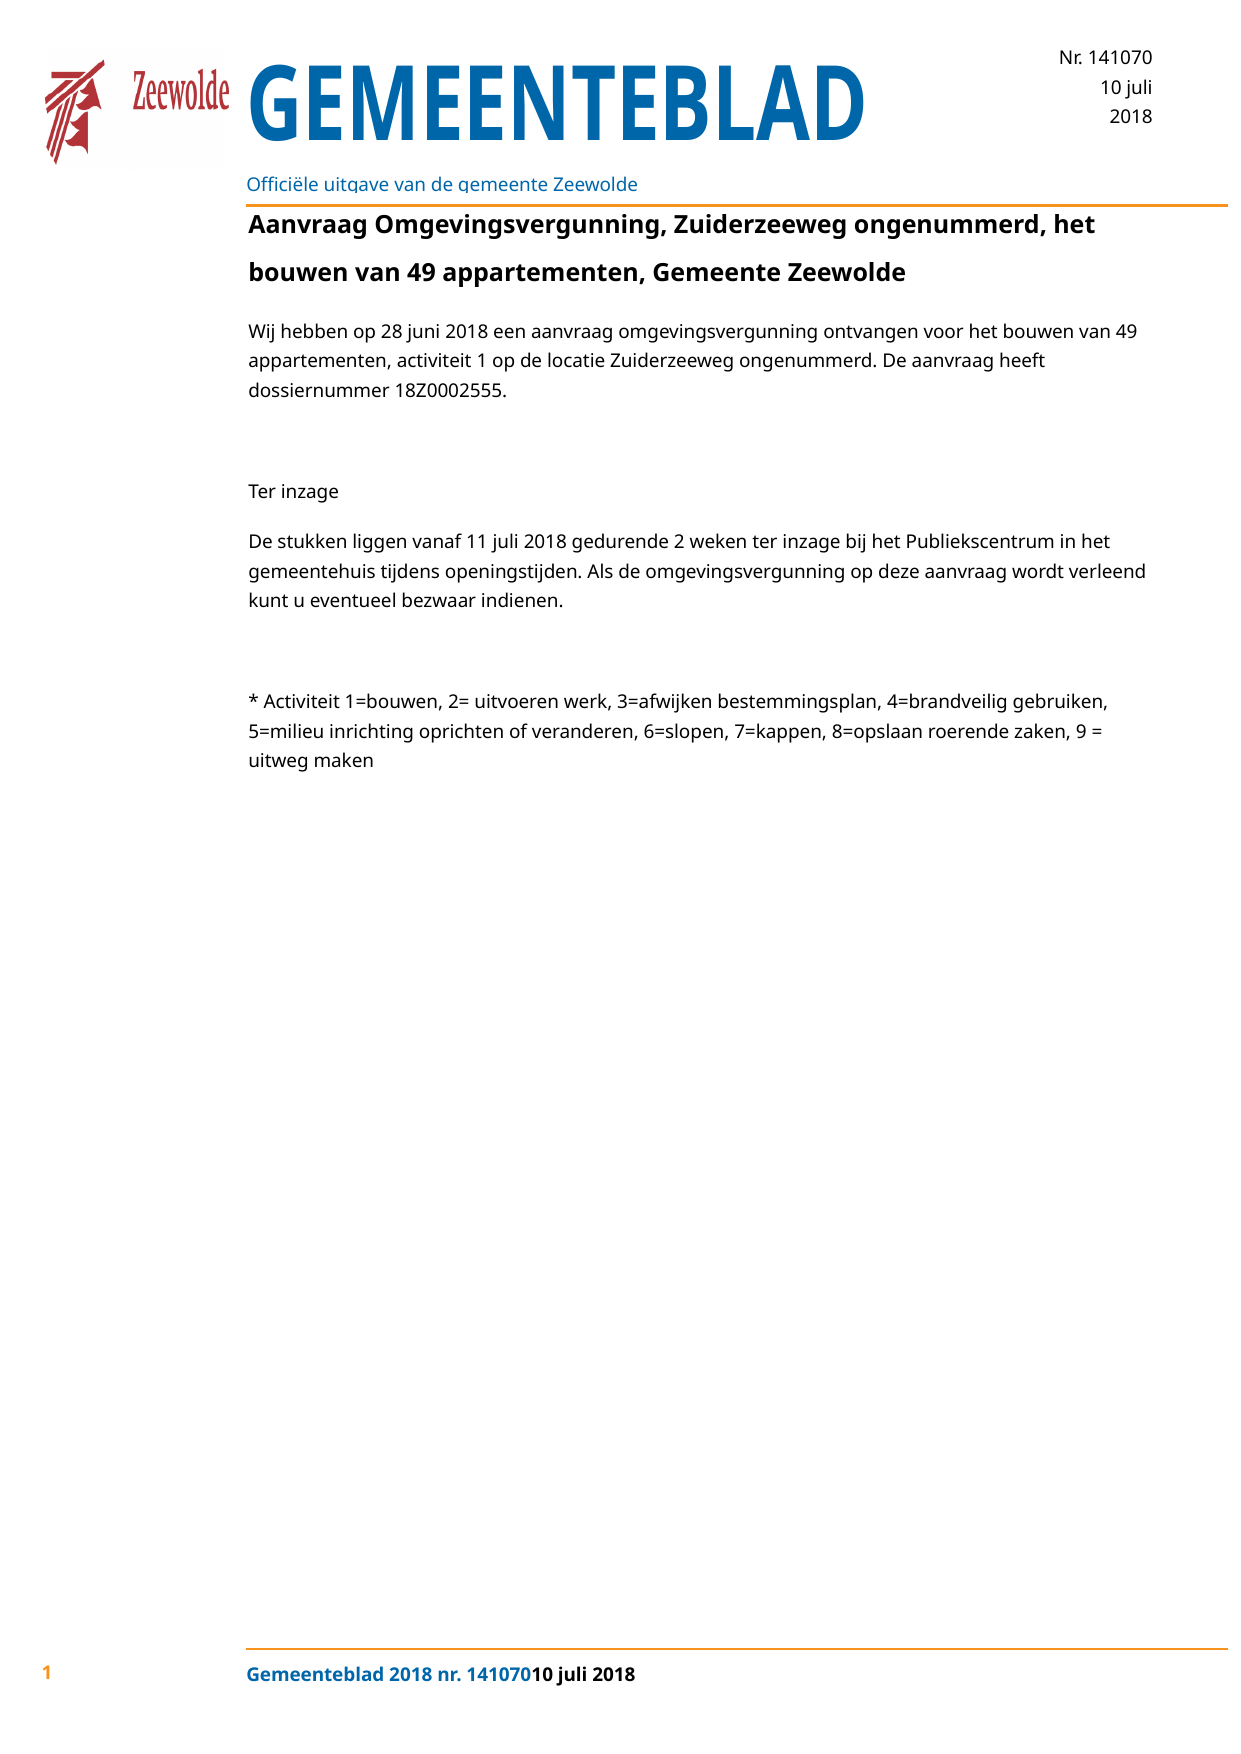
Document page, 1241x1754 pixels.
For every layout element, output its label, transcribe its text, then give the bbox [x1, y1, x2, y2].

text Aanvraag Omgevingsvergunning, Zuiderzeeweg ongenummerd, het bouwen van 49 appartementen, Gemeente Zeewolde [248, 207, 1152, 288]
text De stukken liggen vanaf 11 juli 2018 gedurende 2 weken ter inzage bij het Publiekscentrum in het gemeentehuis tijdens openingstijden. Als de omgevingsvergunning op deze aanvraag wordt verleend kunt u eventueel bezwaar indienen. [248, 528, 1152, 613]
text Wij hebben op 28 juni 2018 een aanvraag omgevingsvergunning ontvangen voor het bouwen van 49 appartementen, activiteit 1 op de locatie Zuiderzeeweg ongenummerd. De aanvraag heeft dossiernummer 18Z0002555. [248, 318, 1152, 403]
text * Activiteit 1=bouwen, 2= uitvoeren werk, 3=afwijken bestemmingsplan, 4=brandveilig gebruiken, 5=milieu inrichting oprichten of veranderen, 6=slopen, 7=kappen, 8=opslaan roerende zaken, 9 = uitweg maken [248, 688, 1152, 773]
picture [41, 47, 231, 172]
text Ter inzage [248, 478, 1152, 504]
